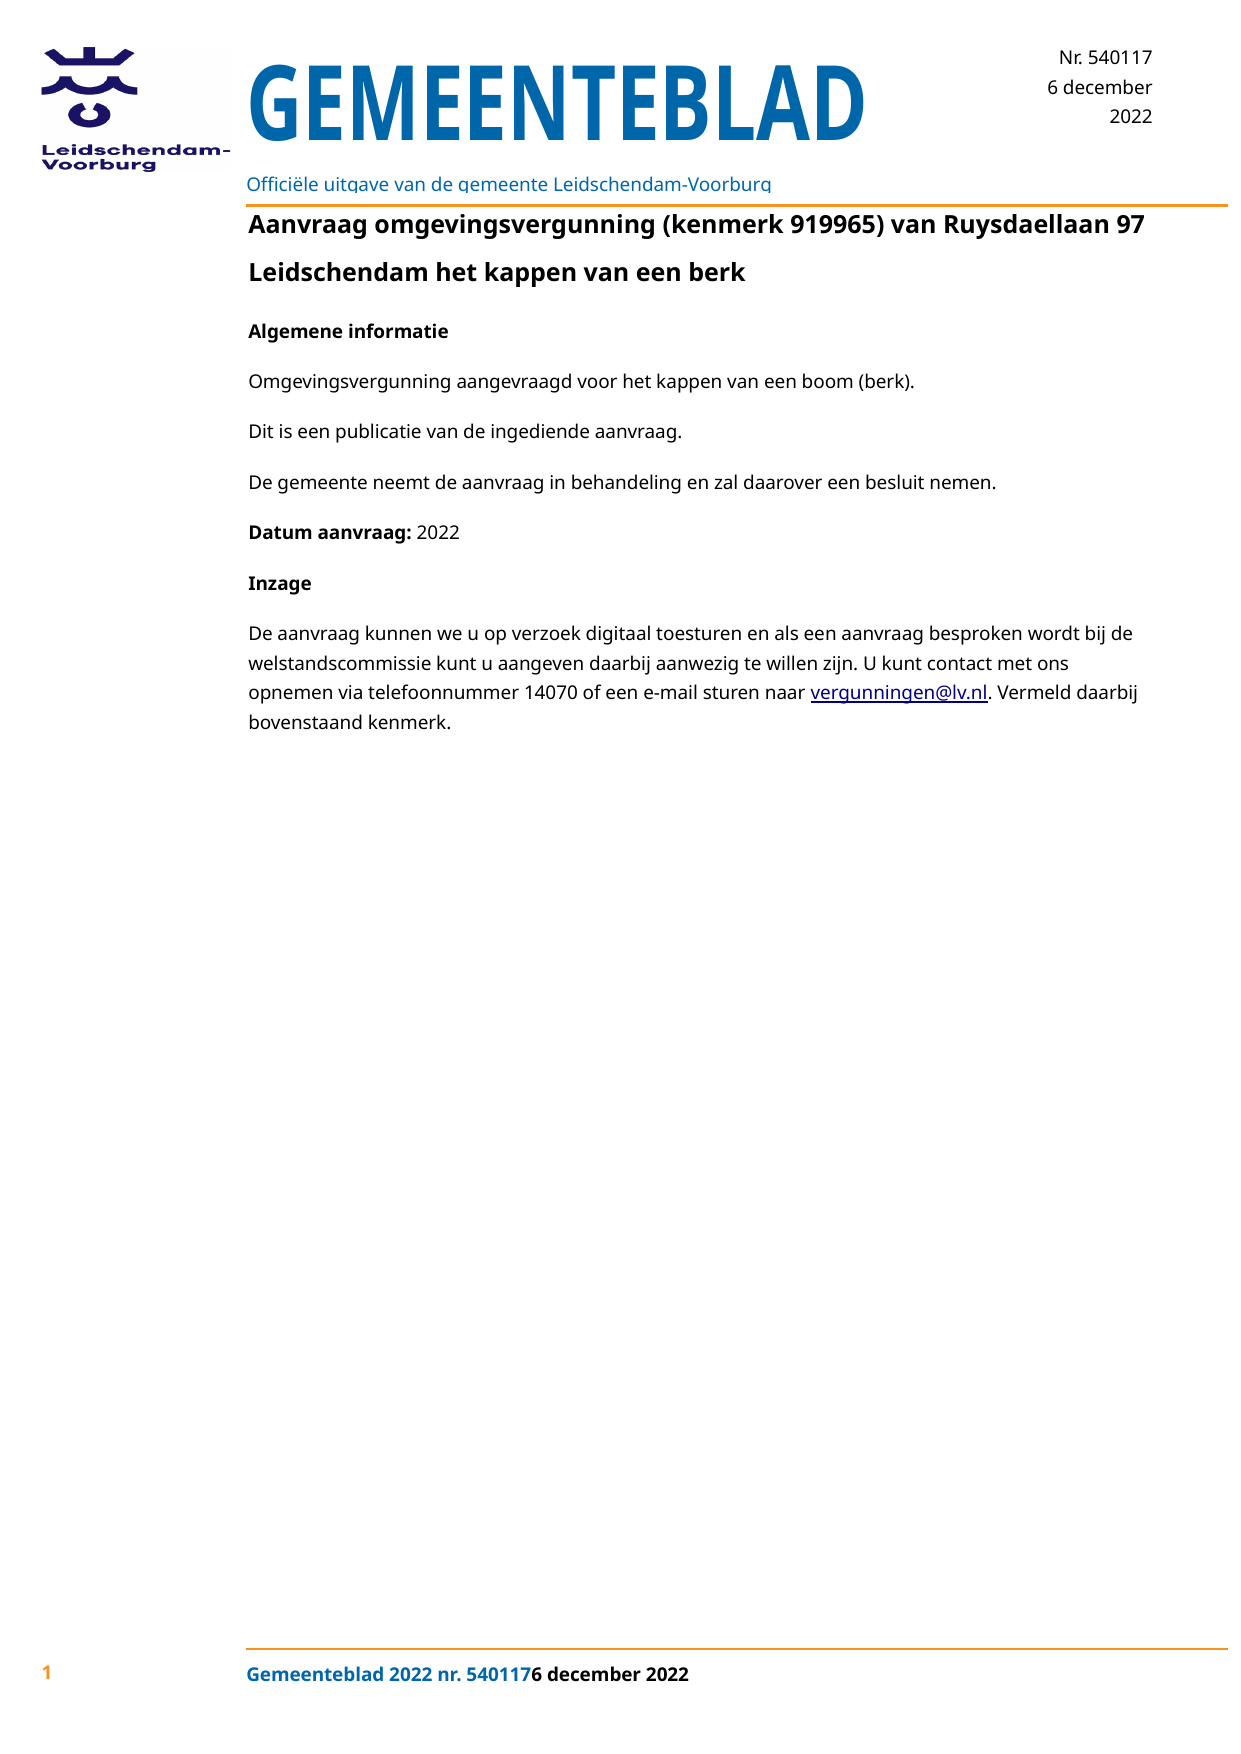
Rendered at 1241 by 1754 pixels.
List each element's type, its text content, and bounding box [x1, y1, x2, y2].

text Datum aanvraag: 2022 [248, 519, 1152, 545]
text Aanvraag omgevingsvergunning (kenmerk 919965) van Ruysdaellaan 97 Leidschendam het kappen van een berk [248, 207, 1152, 288]
text Inzage [248, 570, 1152, 596]
text Algemene informatie [248, 318, 1152, 344]
picture [41, 47, 231, 172]
text Dit is een publicatie van de ingediende aanvraag. [248, 419, 1152, 444]
text Omgevingsvergunning aangevraagd voor het kappen van een boom (berk). [248, 368, 1152, 394]
text De gemeente neemt de aanvraag in behandeling en zal daarover een besluit nemen. [248, 469, 1152, 495]
text De aanvraag kunnen we u op verzoek digitaal toesturen en als een aanvraag besproken wordt bij de welstandscommissie kunt u aangeven daarbij aanwezig te willen zijn. U kunt contact met ons opnemen via telefoonnummer 14070 of een e-mail sturen naar vergunningen@lv.nl. Vermeld daarbij bovenstaand kenmerk. [248, 620, 1152, 735]
